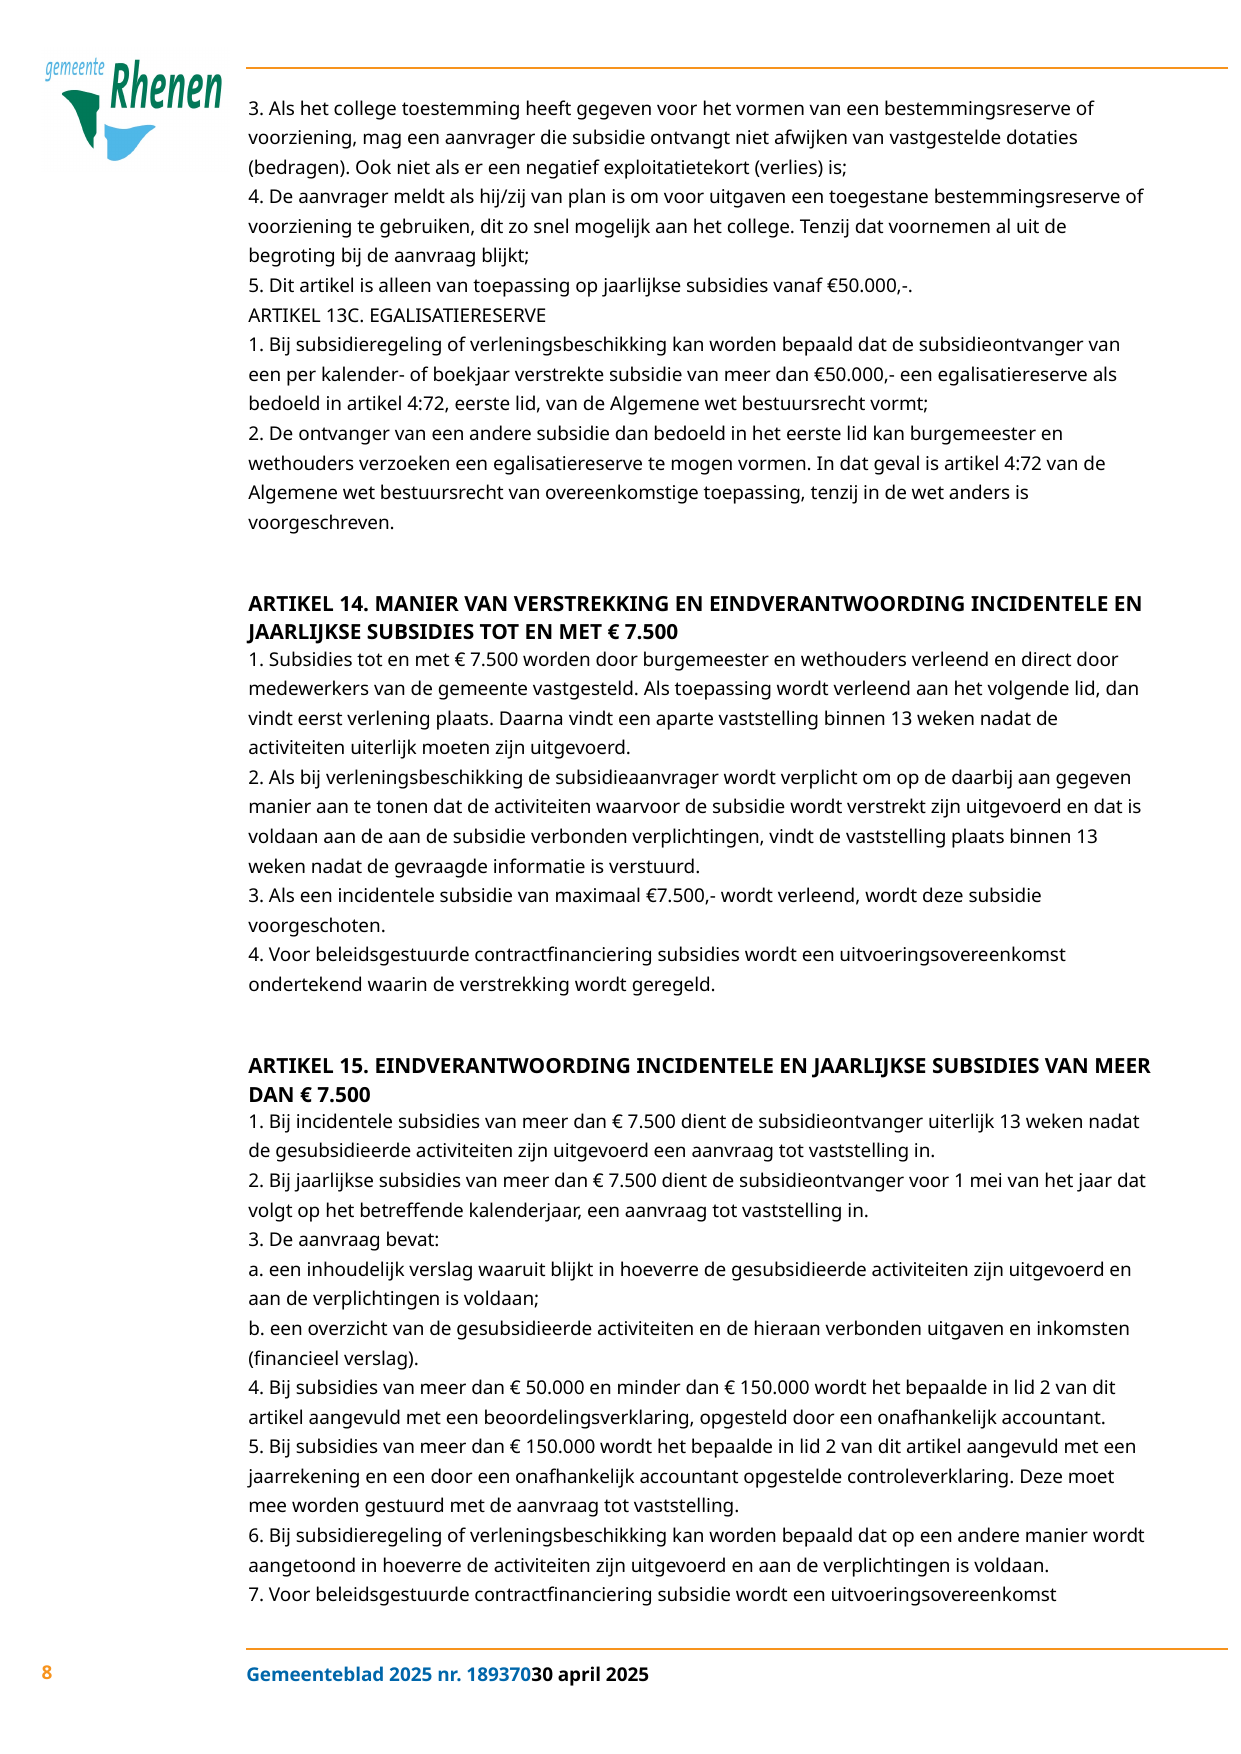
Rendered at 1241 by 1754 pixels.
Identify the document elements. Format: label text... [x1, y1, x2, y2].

text 4. Bij subsidies van meer dan € 50.000 en minder dan € 150.000 wordt het bepaalde in lid 2 van dit artikel aangevuld met een beoordelingsverklaring, opgesteld door een onafhankelijk accountant. [248, 1374, 1152, 1430]
text 4. Voor beleidsgestuurde contractfinanciering subsidies wordt een uitvoeringsovereenkomst ondertekend waarin de verstrekking wordt geregeld. [248, 942, 1152, 997]
text 2. Als bij verleningsbeschikking de subsidieaanvrager wordt verplicht om op de daarbij aan gegeven manier aan te tonen dat de activiteiten waarvoor de subsidie wordt verstrekt zijn uitgevoerd en dat is voldaan aan de aan de subsidie verbonden verplichtingen, vindt de vaststelling plaats binnen 13 weken nadat de gevraagde informatie is verstuurd. [248, 764, 1152, 879]
text 6. Bij subsidieregeling of verleningsbeschikking kan worden bepaald dat op een andere manier wordt aangetoond in hoeverre de activiteiten zijn uitgevoerd en aan de verplichtingen is voldaan. [248, 1522, 1152, 1578]
text ARTIKEL 13C. EGALISATIERESERVE [248, 302, 1152, 328]
text ARTIKEL 14. MANIER VAN VERSTREKKING EN EINDVERANTWOORDING INCIDENTELE EN JAARLIJKSE SUBSIDIES TOT EN MET € 7.500 [248, 589, 1152, 646]
text 1. Bij incidentele subsidies van meer dan € 7.500 dient de subsidieontvanger uiterlijk 13 weken nadat de gesubsidieerde activiteiten zijn uitgevoerd een aanvraag tot vaststelling in. [248, 1108, 1152, 1163]
text b. een overzicht van de gesubsidieerde activiteiten en de hieraan verbonden uitgaven en inkomsten (financieel verslag). [248, 1315, 1152, 1371]
picture [41, 47, 231, 172]
text 5. Bij subsidies van meer dan € 150.000 wordt het bepaalde in lid 2 van dit artikel aangevuld met een jaarrekening en een door een onafhankelijk accountant opgestelde controleverklaring. Deze moet mee worden gestuurd met de aanvraag tot vaststelling. [248, 1433, 1152, 1518]
text 5. Dit artikel is alleen van toepassing op jaarlijkse subsidies vanaf €50.000,-. [248, 272, 1152, 298]
text 1. Bij subsidieregeling of verleningsbeschikking kan worden bepaald dat de subsidieontvanger van een per kalender- of boekjaar verstrekte subsidie van meer dan €50.000,- een egalisatiereserve als bedoeld in artikel 4:72, eerste lid, van de Algemene wet bestuursrecht vormt; [248, 331, 1152, 416]
text a. een inhoudelijk verslag waaruit blijkt in hoeverre de gesubsidieerde activiteiten zijn uitgevoerd en aan de verplichtingen is voldaan; [248, 1256, 1152, 1311]
text ARTIKEL 15. EINDVERANTWOORDING INCIDENTELE EN JAARLIJKSE SUBSIDIES VAN MEER DAN € 7.500 [248, 1051, 1152, 1108]
text 4. De aanvrager meldt als hij/zij van plan is om voor uitgaven een toegestane bestemmingsreserve of voorziening te gebruiken, dit zo snel mogelijk aan het college. Tenzij dat voornemen al uit de begroting bij de aanvraag blijkt; [248, 183, 1152, 268]
text 2. Bij jaarlijkse subsidies van meer dan € 7.500 dient de subsidieontvanger voor 1 mei van het jaar dat volgt op het betreffende kalenderjaar, een aanvraag tot vaststelling in. [248, 1167, 1152, 1223]
text 1. Subsidies tot en met € 7.500 worden door burgemeester en wethouders verleend en direct door medewerkers van de gemeente vastgesteld. Als toepassing wordt verleend aan het volgende lid, dan vindt eerst verlening plaats. Daarna vindt een aparte vaststelling binnen 13 weken nadat de activiteiten uiterlijk moeten zijn uitgevoerd. [248, 646, 1152, 760]
text 2. De ontvanger van een andere subsidie dan bedoeld in het eerste lid kan burgemeester en wethouders verzoeken een egalisatiereserve te mogen vormen. In dat geval is artikel 4:72 van de Algemene wet bestuursrecht van overeenkomstige toepassing, tenzij in de wet anders is voorgeschreven. [248, 420, 1152, 535]
text 3. De aanvraag bevat: [248, 1226, 1152, 1252]
text 3. Als een incidentele subsidie van maximaal €7.500,- wordt verleend, wordt deze subsidie voorgeschoten. [248, 882, 1152, 938]
text 3. Als het college toestemming heeft gegeven voor het vormen van een bestemmingsreserve of voorziening, mag een aanvrager die subsidie ontvangt niet afwijken van vastgestelde dotaties (bedragen). Ook niet als er een negatief exploitatietekort (verlies) is; [248, 95, 1152, 180]
text 7. Voor beleidsgestuurde contractfinanciering subsidie wordt een uitvoeringsovereenkomst [248, 1581, 1152, 1607]
